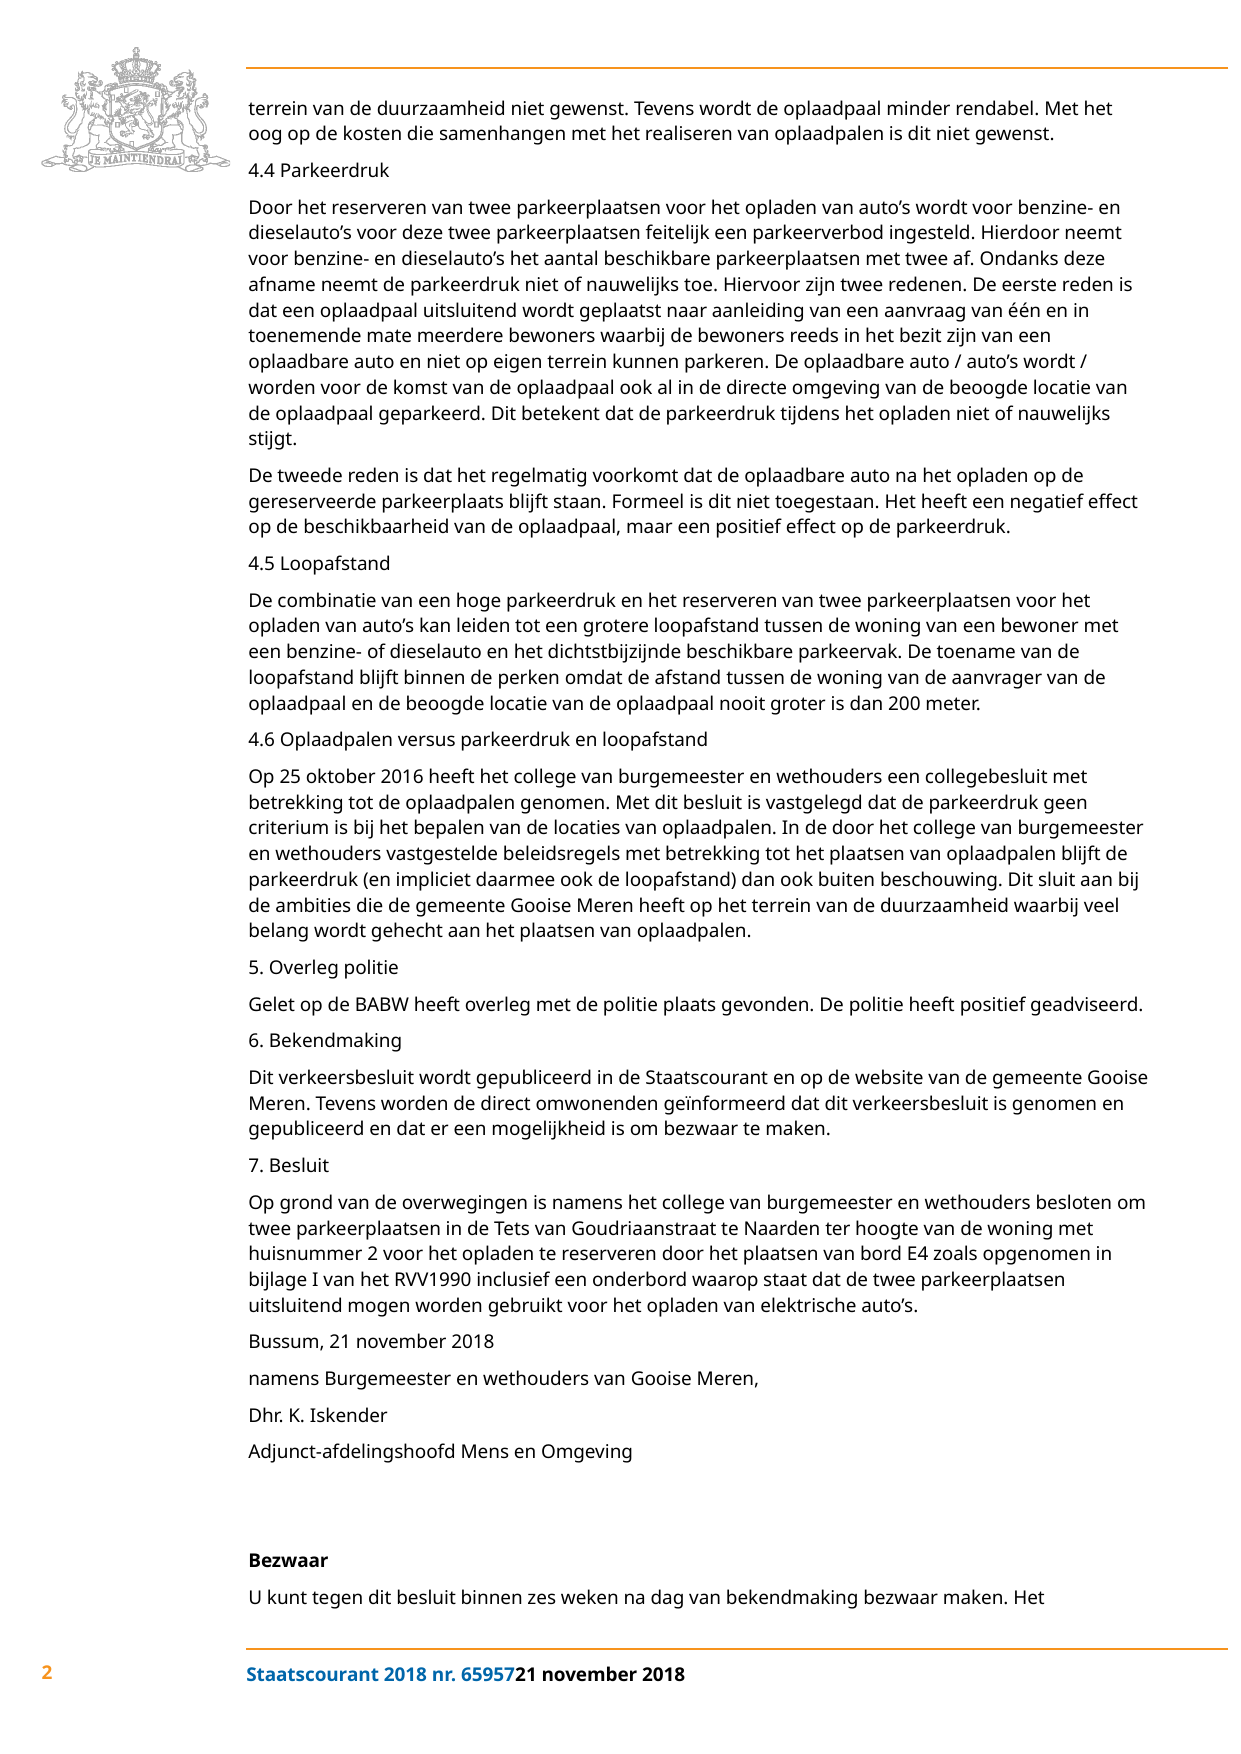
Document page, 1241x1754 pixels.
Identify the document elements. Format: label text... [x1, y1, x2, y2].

text 4.6 Oplaadpalen versus parkeerdruk en loopafstand [248, 726, 1152, 752]
text terrein van de duurzaamheid niet gewenst. Tevens wordt de oplaadpaal minder rendabel. Met het oog op de kosten die samenhangen met het realiseren van oplaadpalen is dit niet gewenst. [248, 95, 1152, 146]
text Bezwaar [248, 1552, 1152, 1571]
text namens Burgemeester en wethouders van Gooise Meren, [248, 1365, 1152, 1391]
text De combinatie van een hoge parkeerdruk en het reserveren van twee parkeerplaatsen voor het opladen van auto’s kan leiden tot een grotere loopafstand tussen de woning van een bewoner met een benzine- of dieselauto en het dichtstbijzijnde beschikbare parkeervak. De toename van de loopafstand blijft binnen de perken omdat de afstand tussen de woning van de aanvrager van de oplaadpaal en de beoogde locatie van de oplaadpaal nooit groter is dan 200 meter. [248, 587, 1152, 716]
text Op 25 oktober 2016 heeft het college van burgemeester en wethouders een collegebesluit met betrekking tot de oplaadpalen genomen. Met dit besluit is vastgelegd dat de parkeerdruk geen criterium is bij het bepalen van de locaties van oplaadpalen. In de door het college van burgemeester en wethouders vastgestelde beleidsregels met betrekking tot het plaatsen van oplaadpalen blijft de parkeerdruk (en impliciet daarmee ook de loopafstand) dan ook buiten beschouwing. Dit sluit aan bij de ambities die de gemeente Gooise Meren heeft op het terrein van de duurzaamheid waarbij veel belang wordt gehecht aan het plaatsen van oplaadpalen. [248, 763, 1152, 943]
text Gelet op de BABW heeft overleg met de politie plaats gevonden. De politie heeft positief geadviseerd. [248, 991, 1152, 1017]
text 6. Bekendmaking [248, 1027, 1152, 1053]
text 4.5 Loopafstand [248, 550, 1152, 576]
text Bussum, 21 november 2018 [248, 1328, 1152, 1354]
text U kunt tegen dit besluit binnen zes weken na dag van bekendmaking bezwaar maken. Het [248, 1589, 1152, 1608]
text Dhr. K. Iskender [248, 1402, 1152, 1428]
text Door het reserveren van twee parkeerplaatsen voor het opladen van auto’s wordt voor benzine- en dieselauto’s voor deze twee parkeerplaatsen feitelijk een parkeerverbod ingesteld. Hierdoor neemt voor benzine- en dieselauto’s het aantal beschikbare parkeerplaatsen met twee af. Ondanks deze afname neemt de parkeerdruk niet of nauwelijks toe. Hiervoor zijn twee redenen. De eerste reden is dat een oplaadpaal uitsluitend wordt geplaatst naar aanleiding van een aanvraag van één en in toenemende mate meerdere bewoners waarbij de bewoners reeds in het bezit zijn van een oplaadbare auto en niet op eigen terrein kunnen parkeren. De oplaadbare auto / auto’s wordt / worden voor de komst van de oplaadpaal ook al in de directe omgeving van de beoogde locatie van de oplaadpaal geparkeerd. Dit betekent dat de parkeerdruk tijdens het opladen niet of nauwelijks stijgt. [248, 194, 1152, 451]
text 4.4 Parkeerdruk [248, 157, 1152, 183]
text Adjunct-afdelingshoofd Mens en Omgeving [248, 1438, 1152, 1464]
text Dit verkeersbesluit wordt gepubliceerd in de Staatscourant en op de website van de gemeente Gooise Meren. Tevens worden de direct omwonenden geïnformeerd dat dit verkeersbesluit is genomen en gepubliceerd en dat er een mogelijkheid is om bezwaar te maken. [248, 1064, 1152, 1141]
text 5. Overleg politie [248, 954, 1152, 980]
text De tweede reden is dat het regelmatig voorkomt dat de oplaadbare auto na het opladen op de gereserveerde parkeerplaats blijft staan. Formeel is dit niet toegestaan. Het heeft een negatief effect op de beschikbaarheid van de oplaadpaal, maar een positief effect op de parkeerdruk. [248, 462, 1152, 539]
picture [41, 47, 231, 172]
text 7. Besluit [248, 1152, 1152, 1178]
text Op grond van de overwegingen is namens het college van burgemeester en wethouders besloten om twee parkeerplaatsen in de Tets van Goudriaanstraat te Naarden ter hoogte van de woning met huisnummer 2 voor het opladen te reserveren door het plaatsen van bord E4 zoals opgenomen in bijlage I van het RVV1990 inclusief een onderbord waarop staat dat de twee parkeerplaatsen uitsluitend mogen worden gebruikt voor het opladen van elektrische auto’s. [248, 1189, 1152, 1318]
